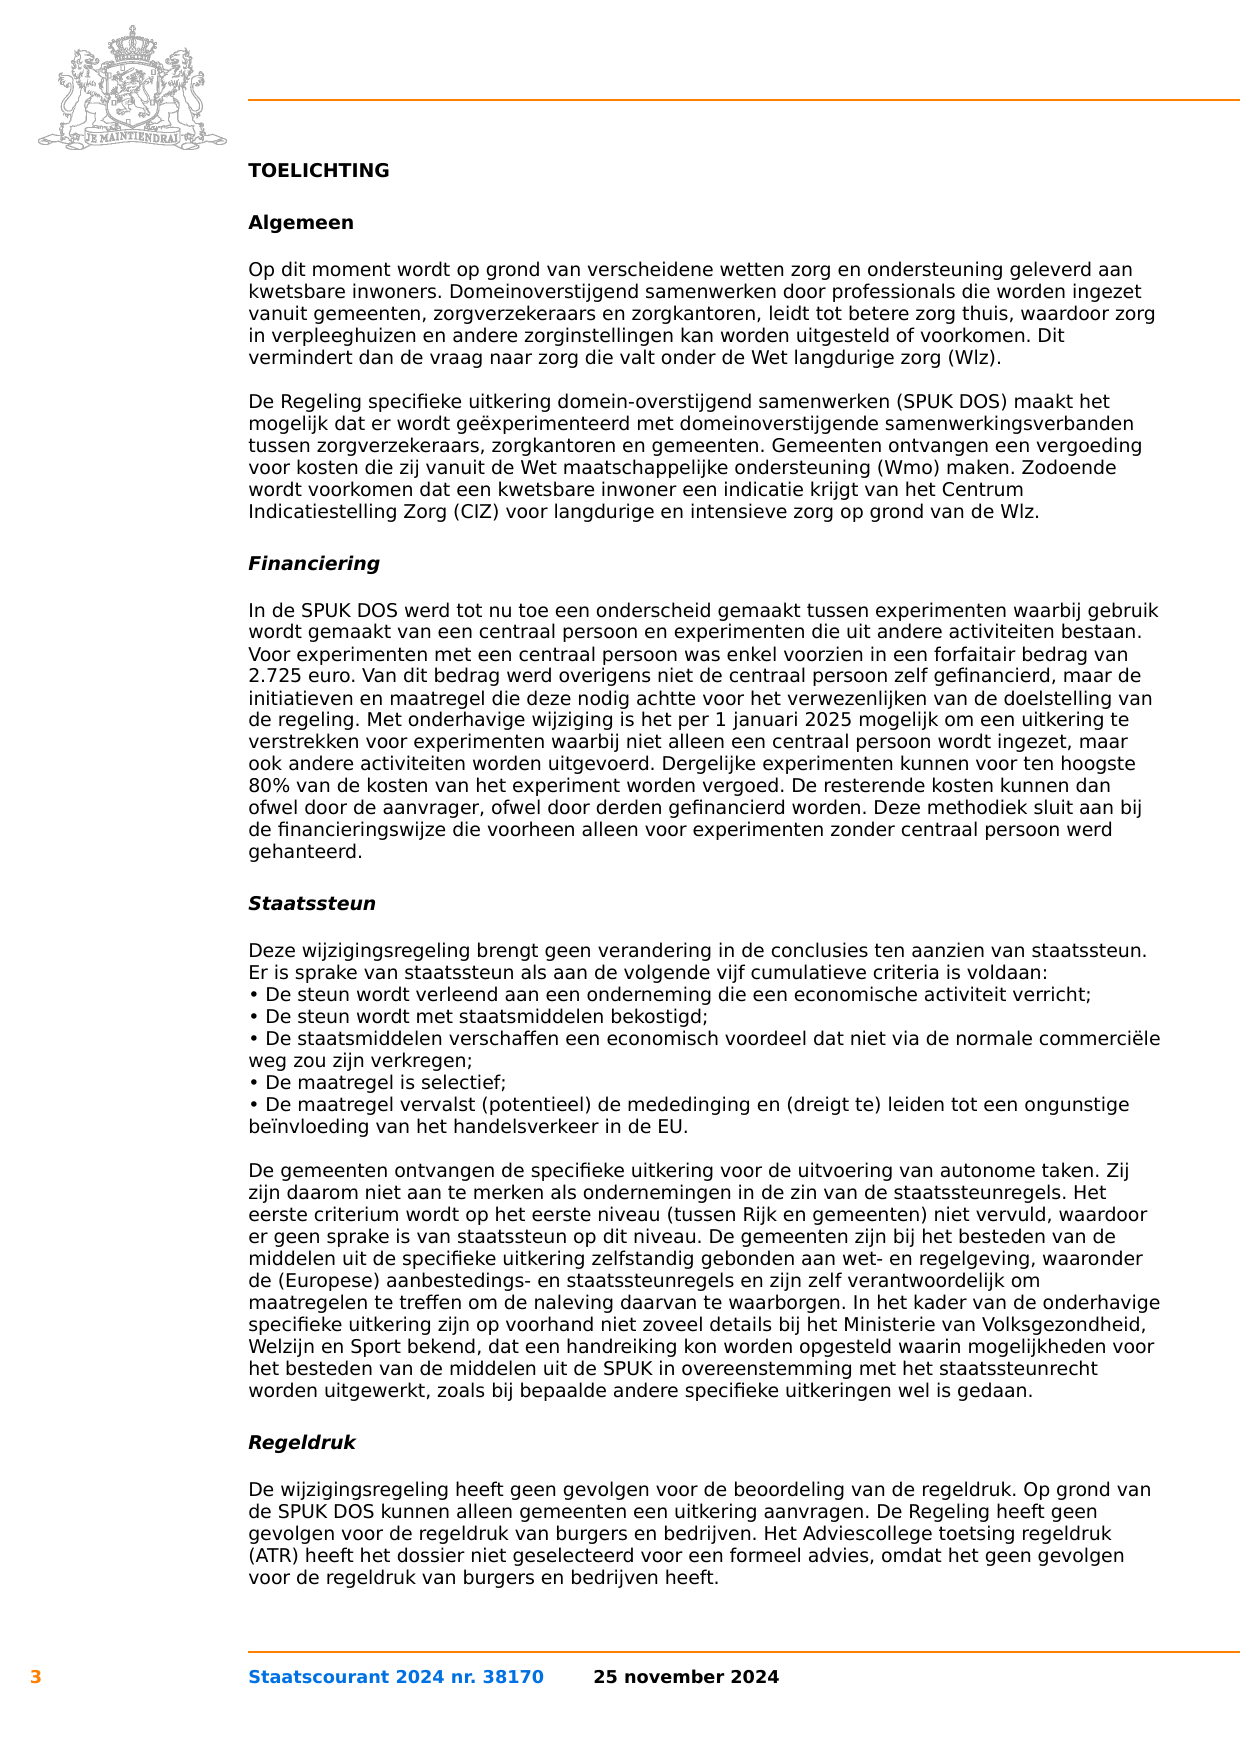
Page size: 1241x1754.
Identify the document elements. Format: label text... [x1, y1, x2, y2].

subtitle TOELICHTING [248, 160, 1163, 182]
text • De steun wordt verleend aan een onderneming die een economische activiteit verricht; [248, 984, 1163, 1006]
text Op dit moment wordt op grond van verscheidene wetten zorg en ondersteuning geleverd aan kwetsbare inwoners. Domeinoverstijgend samenwerken door professionals die worden ingezet vanuit gemeenten, zorgverzekeraars en zorgkantoren, leidt tot betere zorg thuis, waardoor zorg in verpleeghuizen en andere zorginstellingen kan worden uitgesteld of voorkomen. Dit vermindert dan de vraag naar zorg die valt onder de Wet langdurige zorg (Wlz). [248, 259, 1163, 369]
text • De maatregel is selectief; [248, 1072, 1163, 1094]
text In de SPUK DOS werd tot nu toe een onderscheid gemaakt tussen experimenten waarbij gebruik wordt gemaakt van een centraal persoon en experimenten die uit andere activiteiten bestaan. Voor experimenten met een centraal persoon was enkel voorzien in een forfaitair bedrag van 2.725 euro. Van dit bedrag werd overigens niet de centraal persoon zelf gefinancierd, maar de initiatieven en maatregel die deze nodig achtte voor het verwezenlijken van de doelstelling van de regeling. Met onderhavige wijziging is het per 1 januari 2025 mogelijk om een uitkering te verstrekken voor experimenten waarbij niet alleen een centraal persoon wordt ingezet, maar ook andere activiteiten worden uitgevoerd. Dergelijke experimenten kunnen voor ten hoogste 80% van de kosten van het experiment worden vergoed. De resterende kosten kunnen dan ofwel door de aanvrager, ofwel door derden gefinancierd worden. Deze methodiek sluit aan bij de financieringswijze die voorheen alleen voor experimenten zonder centraal persoon werd gehanteerd. [248, 599, 1163, 863]
subtitle Regeldruk [248, 1432, 1163, 1454]
subtitle Staatssteun [248, 893, 1163, 915]
text De Regeling specifieke uitkering domein-overstijgend samenwerken (SPUK DOS) maakt het mogelijk dat er wordt geëxperimenteerd met domeinoverstijgende samenwerkingsverbanden tussen zorgverzekeraars, zorgkantoren en gemeenten. Gemeenten ontvangen een vergoeding voor kosten die zij vanuit de Wet maatschappelijke ondersteuning (Wmo) maken. Zodoende wordt voorkomen dat een kwetsbare inwoner een indicatie krijgt van het Centrum Indicatiestelling Zorg (CIZ) voor langdurige en intensieve zorg op grond van de Wlz. [248, 391, 1163, 522]
text • De staatsmiddelen verschaffen een economisch voordeel dat niet via de normale commerciële weg zou zijn verkregen; [248, 1028, 1163, 1072]
picture [38, 25, 227, 150]
text De wijzigingsregeling heeft geen gevolgen voor de beoordeling van de regeldruk. Op grond van de SPUK DOS kunnen alleen gemeenten een uitkering aanvragen. De Regeling heeft geen gevolgen voor de regeldruk van burgers en bedrijven. Het Adviescollege toetsing regeldruk (ATR) heeft het dossier niet geselecteerd voor een formeel advies, omdat het geen gevolgen voor de regeldruk van burgers en bedrijven heeft. [248, 1479, 1163, 1588]
subtitle Algemeen [248, 212, 1163, 234]
subtitle Financiering [248, 552, 1163, 574]
text • De maatregel vervalst (potentieel) de mededinging en (dreigt te) leiden tot een ongunstige beïnvloeding van het handelsverkeer in de EU. [248, 1094, 1163, 1138]
text De gemeenten ontvangen de specifieke uitkering voor de uitvoering van autonome taken. Zij zijn daarom niet aan te merken als ondernemingen in de zin van de staatssteunregels. Het eerste criterium wordt op het eerste niveau (tussen Rijk en gemeenten) niet vervuld, waardoor er geen sprake is van staatssteun op dit niveau. De gemeenten zijn bij het besteden van de middelen uit de specifieke uitkering zelfstandig gebonden aan wet- en regelgeving, waaronder de (Europese) aanbestedings- en staatssteunregels en zijn zelf verantwoordelijk om maatregelen te treffen om de naleving daarvan te waarborgen. In het kader van de onderhavige specifieke uitkering zijn op voorhand niet zoveel details bij het Ministerie van Volksgezondheid, Welzijn en Sport bekend, dat een handreiking kon worden opgesteld waarin mogelijkheden voor het besteden van de middelen uit de SPUK in overeenstemming met het staatssteunrecht worden uitgewerkt, zoals bij bepaalde andere specifieke uitkeringen wel is gedaan. [248, 1160, 1163, 1402]
text Deze wijzigingsregeling brengt geen verandering in de conclusies ten aanzien van staatssteun. Er is sprake van staatssteun als aan de volgende vijf cumulatieve criteria is voldaan: [248, 940, 1163, 984]
text • De steun wordt met staatsmiddelen bekostigd; [248, 1006, 1163, 1028]
